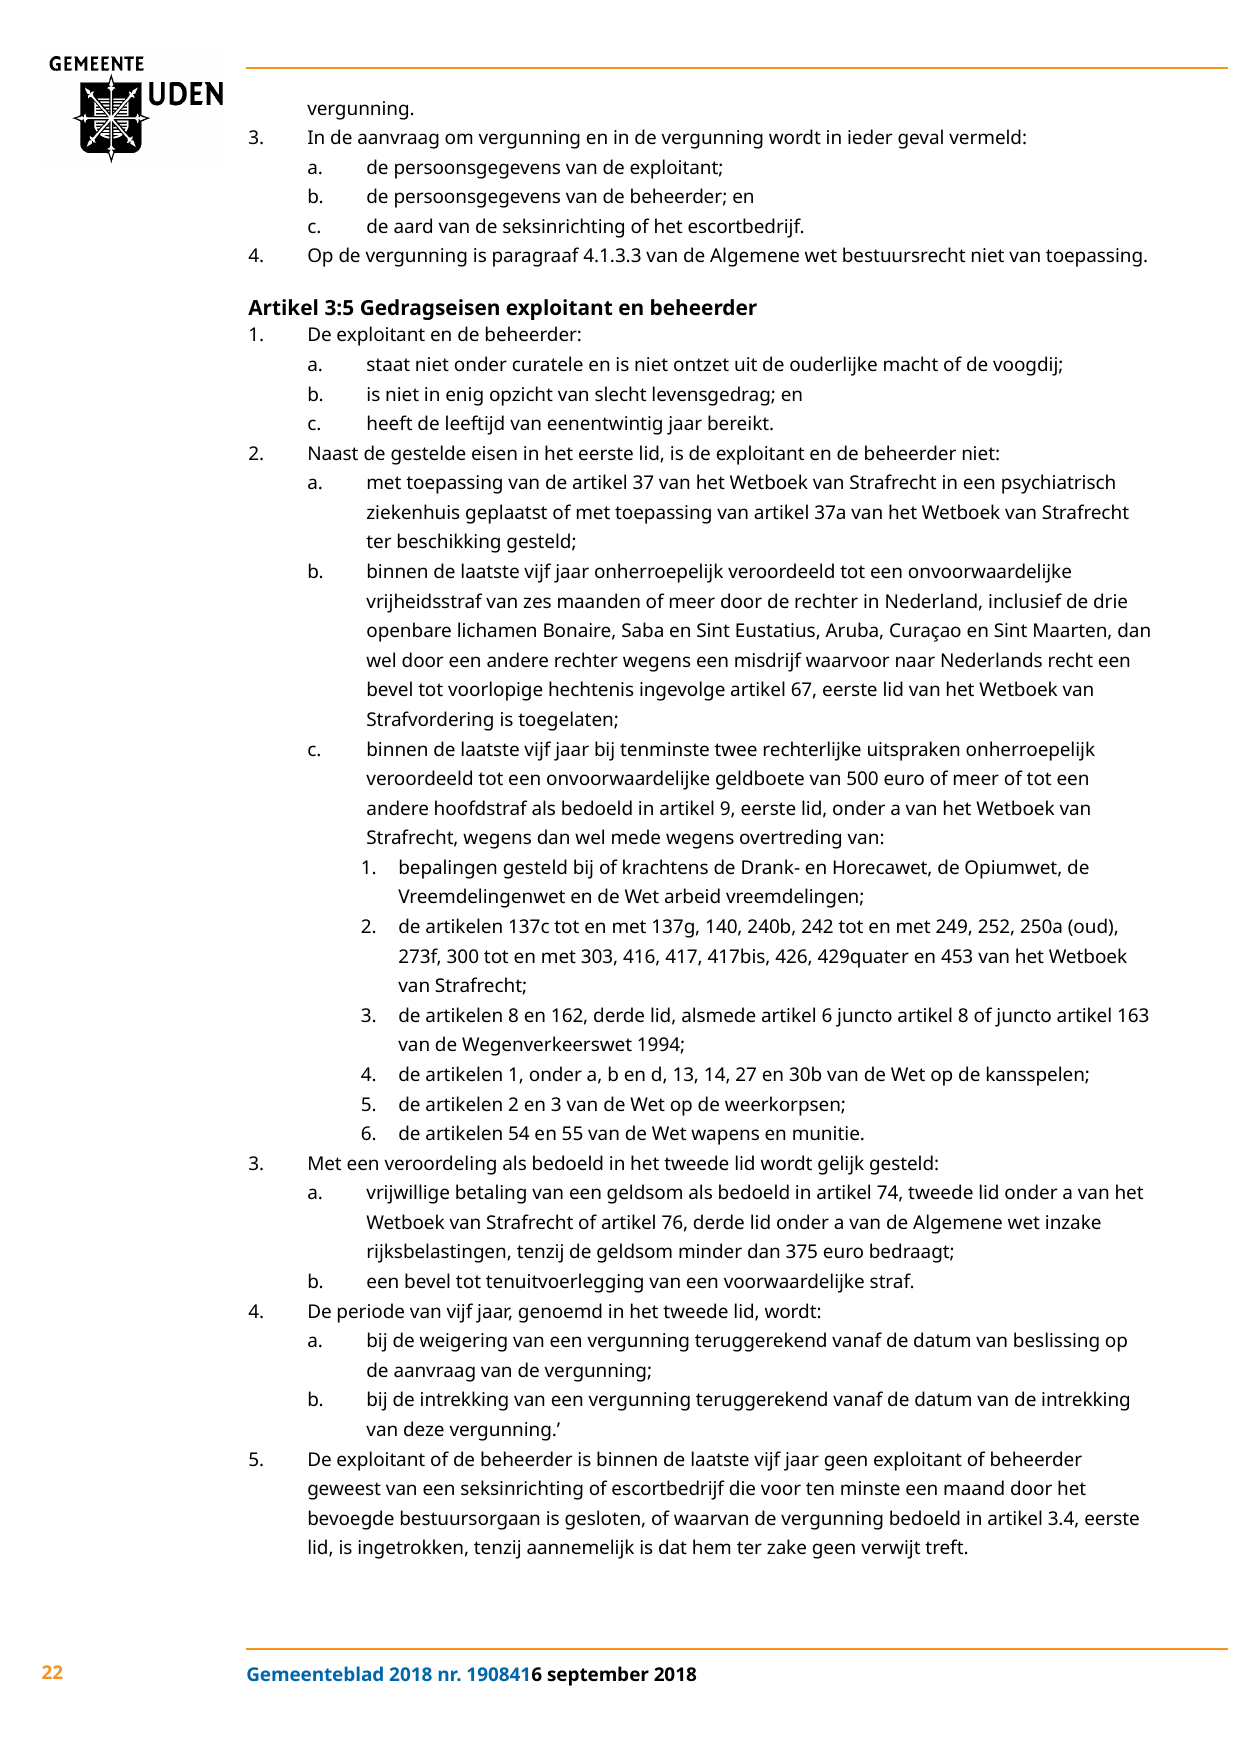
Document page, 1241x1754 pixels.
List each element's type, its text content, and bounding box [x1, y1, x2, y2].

list binnen de laatste vijf jaar onherroepelijk veroordeeld tot een onvoorwaardelijke vrijheidsstraf van zes maanden of meer door de rechter in Nederland, inclusief de drie openbare lichamen Bonaire, Saba en Sint Eustatius, Aruba, Curaçao en Sint Maarten, dan wel door een andere rechter wegens een misdrijf waarvoor naar Nederlands recht een bevel tot voorlopige hechtenis ingevolge artikel 67, eerste lid van het Wetboek van Strafvordering is toegelaten; [307, 558, 1152, 732]
list de artikelen 54 en 55 van de Wet wapens en munitie. [361, 1120, 1152, 1146]
list de persoonsgegevens van de exploitant; [307, 154, 1152, 180]
list de aard van de seksinrichting of het escortbedrijf. [307, 213, 1152, 239]
list de artikelen 2 en 3 van de Wet op de weerkorpsen; [361, 1091, 1152, 1116]
list bepalingen gesteld bij of krachtens de Drank- en Horecawet, de Opiumwet, de Vreemdelingenwet en de Wet arbeid vreemdelingen; [361, 854, 1152, 909]
list Op de vergunning is paragraaf 4.1.3.3 van de Algemene wet bestuursrecht niet van toepassing. [248, 243, 1152, 268]
list De exploitant en de beheerder: [248, 322, 1152, 347]
list staat niet onder curatele en is niet ontzet uit de ouderlijke macht of de voogdij; [307, 351, 1152, 377]
list de artikelen 8 en 162, derde lid, alsmede artikel 6 juncto artikel 8 of juncto artikel 163 van de Wegenverkeerswet 1994; [361, 1002, 1152, 1057]
list De periode van vijf jaar, genoemd in het tweede lid, wordt: [248, 1298, 1152, 1323]
list de artikelen 137c tot en met 137g, 140, 240b, 242 tot en met 249, 252, 250a (oud), 273f, 300 tot en met 303, 416, 417, 417bis, 426, 429quater en 453 van het Wetboek van Strafrecht; [361, 913, 1152, 998]
list binnen de laatste vijf jaar bij tenminste twee rechterlijke uitspraken onherroepelijk veroordeeld tot een onvoorwaardelijke geldboete van 500 euro of meer of tot een andere hoofdstraf als bedoeld in artikel 9, eerste lid, onder a van het Wetboek van Strafrecht, wegens dan wel mede wegens overtreding van: [307, 736, 1152, 850]
list heeft de leeftijd van eenentwintig jaar bereikt. [307, 410, 1152, 436]
list bij de intrekking van een vergunning teruggerekend vanaf de datum van de intrekking van deze vergunning.’ [307, 1387, 1152, 1442]
list een bevel tot tenuitvoerlegging van een voorwaardelijke straf. [307, 1268, 1152, 1294]
list De exploitant of de beheerder is binnen de laatste vijf jaar geen exploitant of beheerder geweest van een seksinrichting of escortbedrijf die voor ten minste een maand door het bevoegde bestuursorgaan is gesloten, of waarvan de vergunning bedoeld in artikel 3.4, eerste lid, is ingetrokken, tenzij aannemelijk is dat hem ter zake geen verwijt treft. [248, 1446, 1152, 1560]
text Artikel 3:5 Gedragseisen exploitant en beheerder [248, 293, 1152, 322]
list met toepassing van de artikel 37 van het Wetboek van Strafrecht in een psychiatrisch ziekenhuis geplaatst of met toepassing van artikel 37a van het Wetboek van Strafrecht ter beschikking gesteld; [307, 469, 1152, 554]
list vergunning. [248, 95, 1152, 121]
list Naast de gestelde eisen in het eerste lid, is de exploitant en de beheerder niet: [248, 440, 1152, 466]
picture [41, 47, 231, 172]
list vrijwillige betaling van een geldsom als bedoeld in artikel 74, tweede lid onder a van het Wetboek van Strafrecht of artikel 76, derde lid onder a van de Algemene wet inzake rijksbelastingen, tenzij de geldsom minder dan 375 euro bedraagt; [307, 1179, 1152, 1264]
list de artikelen 1, onder a, b en d, 13, 14, 27 en 30b van de Wet op de kansspelen; [361, 1061, 1152, 1087]
list Met een veroordeling als bedoeld in het tweede lid wordt gelijk gesteld: [248, 1150, 1152, 1176]
list de persoonsgegevens van de beheerder; en [307, 183, 1152, 209]
list bij de weigering van een vergunning teruggerekend vanaf de datum van beslissing op de aanvraag van de vergunning; [307, 1327, 1152, 1383]
list is niet in enig opzicht van slecht levensgedrag; en [307, 381, 1152, 406]
list In de aanvraag om vergunning en in de vergunning wordt in ieder geval vermeld: [248, 124, 1152, 150]
